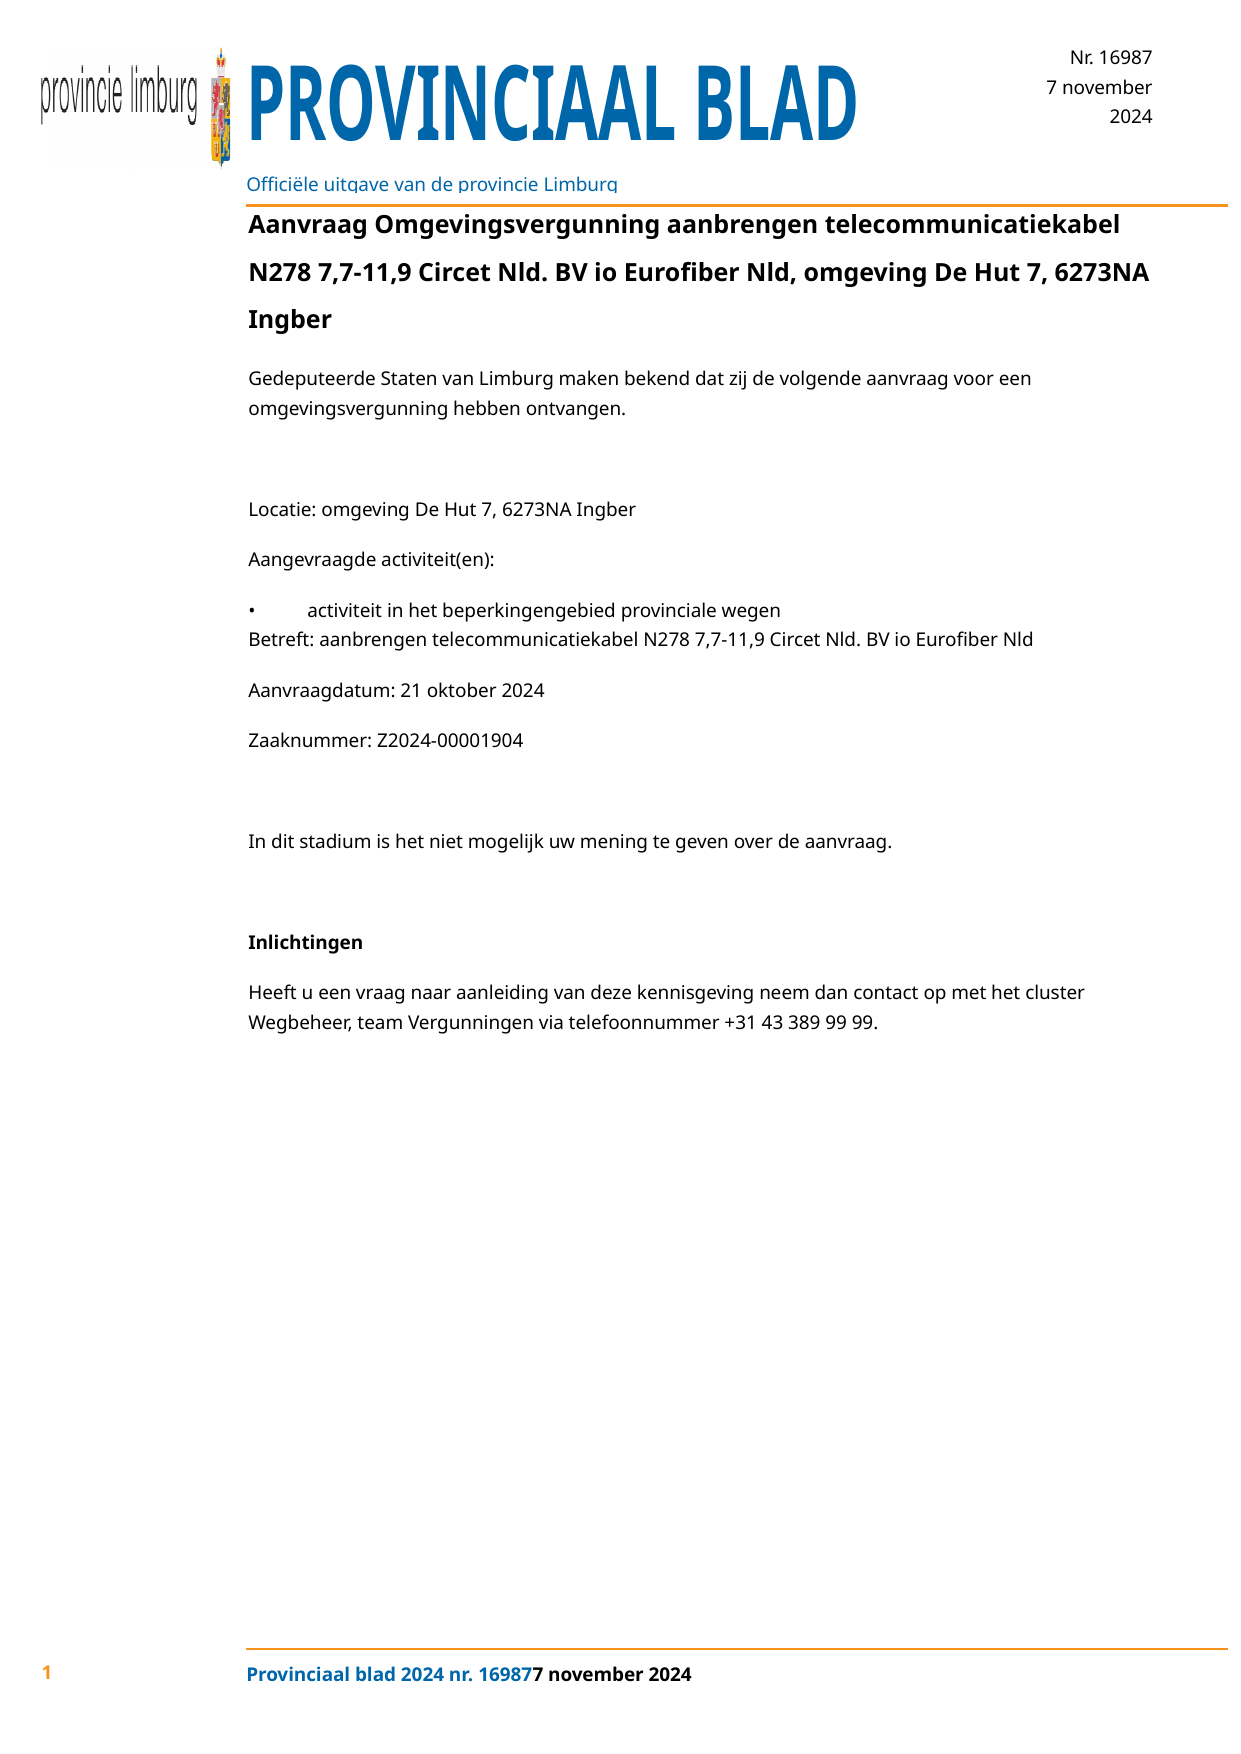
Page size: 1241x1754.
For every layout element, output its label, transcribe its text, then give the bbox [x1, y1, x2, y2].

text Zaaknummer: Z2024-00001904 [248, 727, 1152, 753]
text Betreft: aanbrengen telecommunicatiekabel N278 7,7-11,9 Circet Nld. BV io Eurofiber Nld [248, 626, 1152, 652]
text Inlichtingen [248, 929, 1152, 954]
text In dit stadium is het niet mogelijk uw mening te geven over de aanvraag. [248, 828, 1152, 854]
picture [41, 47, 231, 172]
text Aanvraag Omgevingsvergunning aanbrengen telecommunicatiekabel N278 7,7-11,9 Circet Nld. BV io Eurofiber Nld, omgeving De Hut 7, 6273NA Ingber [248, 207, 1152, 336]
list activiteit in het beperkingengebied provinciale wegen [248, 597, 1152, 622]
text Aanvraagdatum: 21 oktober 2024 [248, 677, 1152, 702]
text Locatie: omgeving De Hut 7, 6273NA Ingber [248, 496, 1152, 522]
text Gedeputeerde Staten van Limburg maken bekend dat zij de volgende aanvraag voor een omgevingsvergunning hebben ontvangen. [248, 366, 1152, 421]
text Aangevraagde activiteit(en): [248, 546, 1152, 572]
text Heeft u een vraag naar aanleiding van deze kennisgeving neem dan contact op met het cluster Wegbeheer, team Vergunningen via telefoonnummer +31 43 389 99 99. [248, 979, 1152, 1034]
